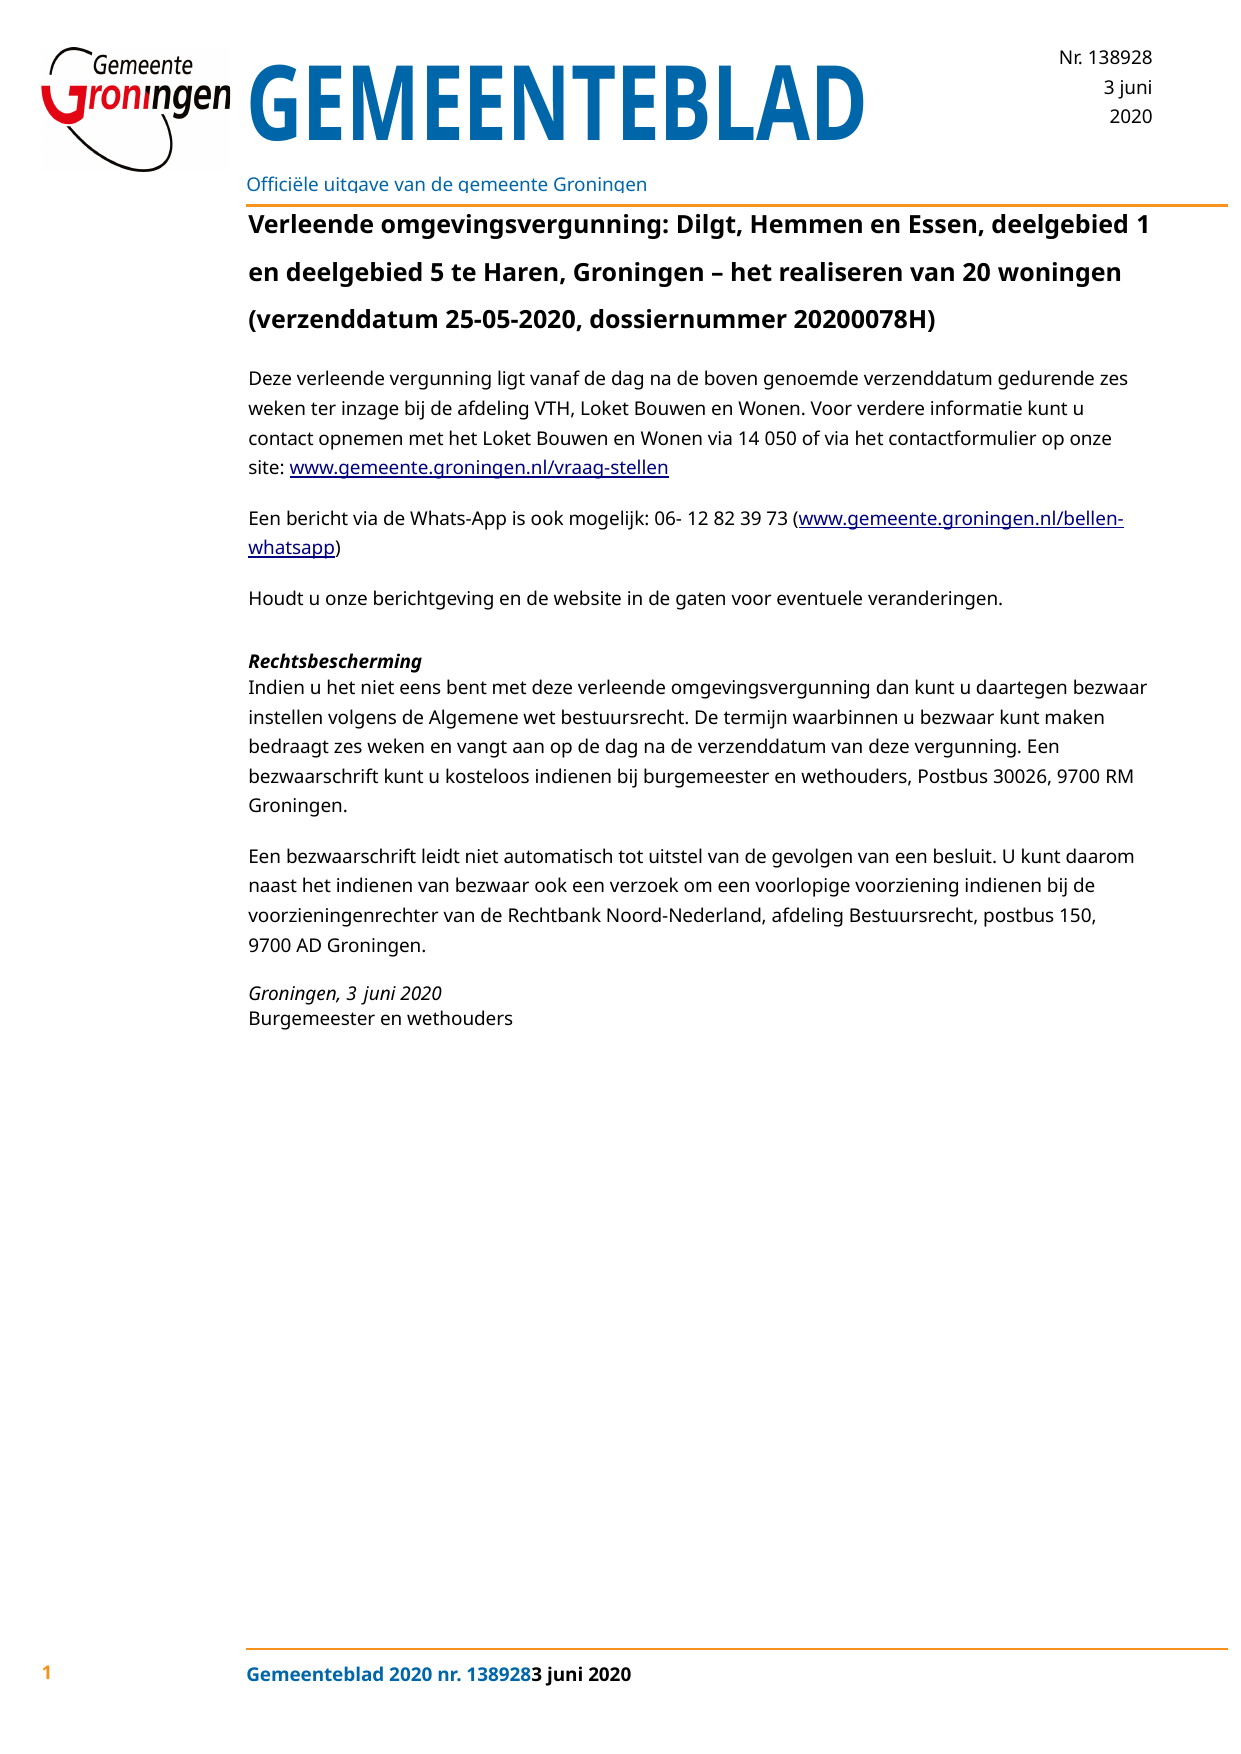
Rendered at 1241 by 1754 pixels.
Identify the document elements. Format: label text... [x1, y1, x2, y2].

text Burgemeester en wethouders [248, 1005, 1152, 1031]
text Een bezwaarschrift leidt niet automatisch tot uitstel van de gevolgen van een besluit. U kunt daarom naast het indienen van bezwaar ook een verzoek om een voorlopige voorziening indienen bij de voorzieningenrechter van de Rechtbank Noord-Nederland, afdeling Bestuursrecht, postbus 150, 9700 AD Groningen. [248, 843, 1152, 958]
text Een bericht via de Whats-App is ook mogelijk: 06- 12 82 39 73 (www.gemeente.groningen.nl/bellen-whatsapp) [248, 505, 1152, 560]
text Indien u het niet eens bent met deze verleende omgevingsvergunning dan kunt u daartegen bezwaar instellen volgens de Algemene wet bestuursrecht. De termijn waarbinnen u bezwaar kunt maken bedraagt zes weken en vangt aan op de dag na de verzenddatum van deze vergunning. Een bezwaarschrift kunt u kosteloos indienen bij burgemeester en wethouders, Postbus 30026, 9700 RM Groningen. [248, 674, 1152, 818]
text Deze verleende vergunning ligt vanaf de dag na de boven genoemde verzenddatum gedurende zes weken ter inzage bij de afdeling VTH, Loket Bouwen en Wonen. Voor verdere informatie kunt u contact opnemen met het Loket Bouwen en Wonen via 14 050 of via het contactformulier op onze site: www.gemeente.groningen.nl/vraag-stellen [248, 366, 1152, 480]
text Verleende omgevingsvergunning: Dilgt, Hemmen en Essen, deelgebied 1 en deelgebied 5 te Haren, Groningen – het realiseren van 20 woningen (verzenddatum 25-05-2020, dossiernummer 20200078H) [248, 207, 1152, 336]
text Rechtsbescherming [248, 649, 1152, 674]
text Houdt u onze berichtgeving en de website in de gaten voor eventuele veranderingen. [248, 585, 1152, 610]
text Groningen, 3 juni 2020 [248, 980, 1152, 1005]
picture [41, 47, 231, 172]
